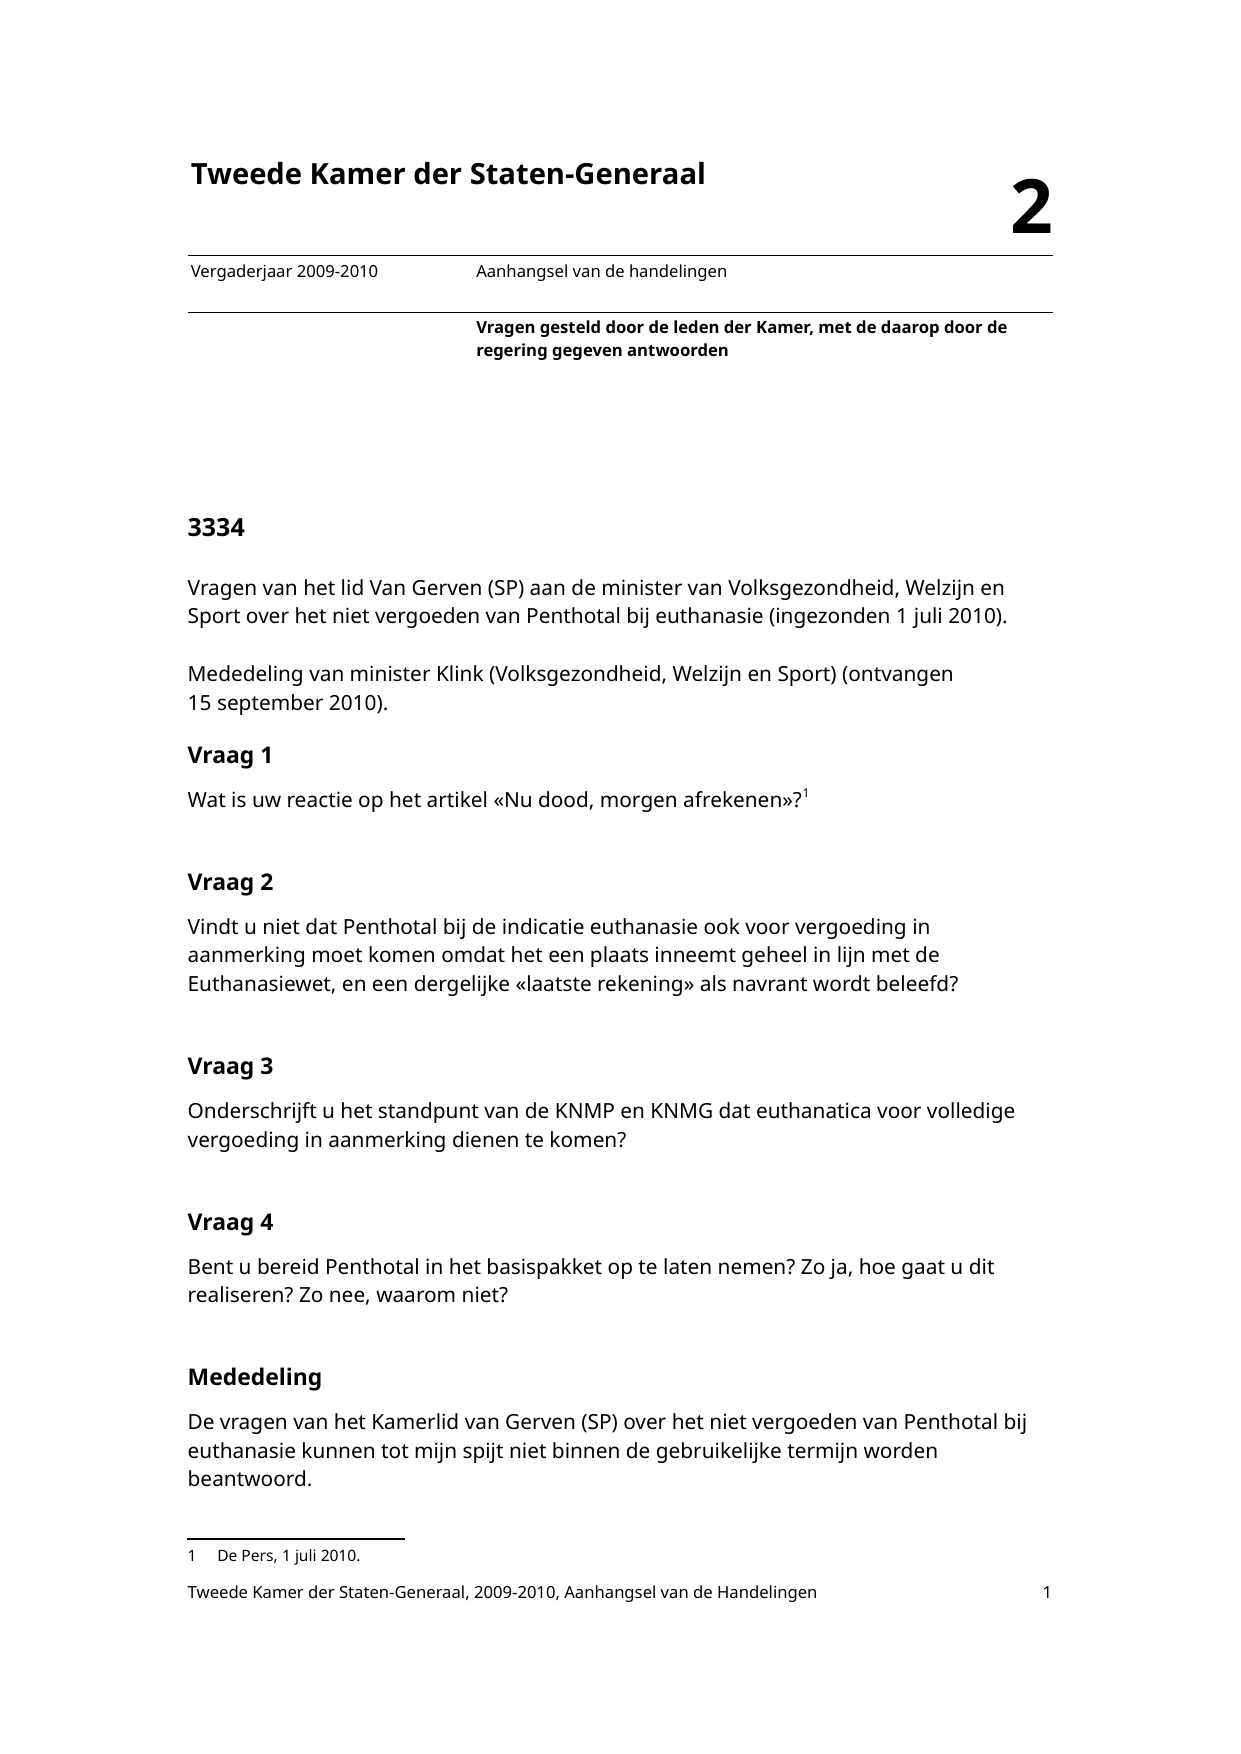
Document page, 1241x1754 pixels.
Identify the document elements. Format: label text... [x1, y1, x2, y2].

text Bent u bereid Penthotal in het basispakket op te laten nemen? Zo ja, hoe gaat u dit realiseren? Zo nee, waarom niet? [187, 1252, 1053, 1309]
table_cell [188, 313, 473, 361]
table_cell Aanhangsel van de handelingen [473, 256, 1053, 312]
subtitle Mededeling [187, 1361, 1053, 1392]
subtitle Vraag 2 [187, 866, 1053, 897]
table_header Tweede Kamer der Staten-Generaal [188, 150, 879, 255]
table_header 2 [880, 150, 1053, 255]
text Onderschrijft u het standpunt van de KNMP en KNMG dat euthanatica voor volledige vergoeding in aanmerking dienen te komen? [187, 1096, 1053, 1153]
table_cell Vragen gesteld door de leden der Kamer, met de daarop door de regering gegeven antwoorden [473, 313, 1053, 361]
text Vragen van het lid Van Gerven (SP) aan de minister van Volksgezondheid, Welzijn en Sport over het niet vergoeden van Penthotal bij euthanasie (ingezonden 1 juli 2010). [187, 573, 1053, 630]
text Mededeling van minister Klink (Volksgezondheid, Welzijn en Sport) (ontvangen 15 september 2010). [187, 659, 1053, 716]
text Wat is uw reactie op het artikel «Nu dood, morgen afrekenen»? [187, 785, 1053, 813]
table_cell Vergaderjaar 2009-2010 [188, 256, 473, 312]
subtitle Vraag 4 [187, 1206, 1053, 1237]
subtitle Vraag 1 [187, 739, 1053, 770]
text De vragen van het Kamerlid van Gerven (SP) over het niet vergoeden van Penthotal bij euthanasie kunnen tot mijn spijt niet binnen de gebruikelijke termijn worden beantwoord. [187, 1407, 1053, 1493]
text Vindt u niet dat Penthotal bij de indicatie euthanasie ook voor vergoeding in aanmerking moet komen omdat het een plaats inneemt geheel in lijn met de Euthanasiewet, en een dergelijke «laatste rekening» als navrant wordt beleefd? [187, 912, 1053, 997]
text De Pers, 1 juli 2010. [187, 1538, 1053, 1566]
text 3334 [187, 509, 1053, 543]
subtitle Vraag 3 [187, 1050, 1053, 1081]
